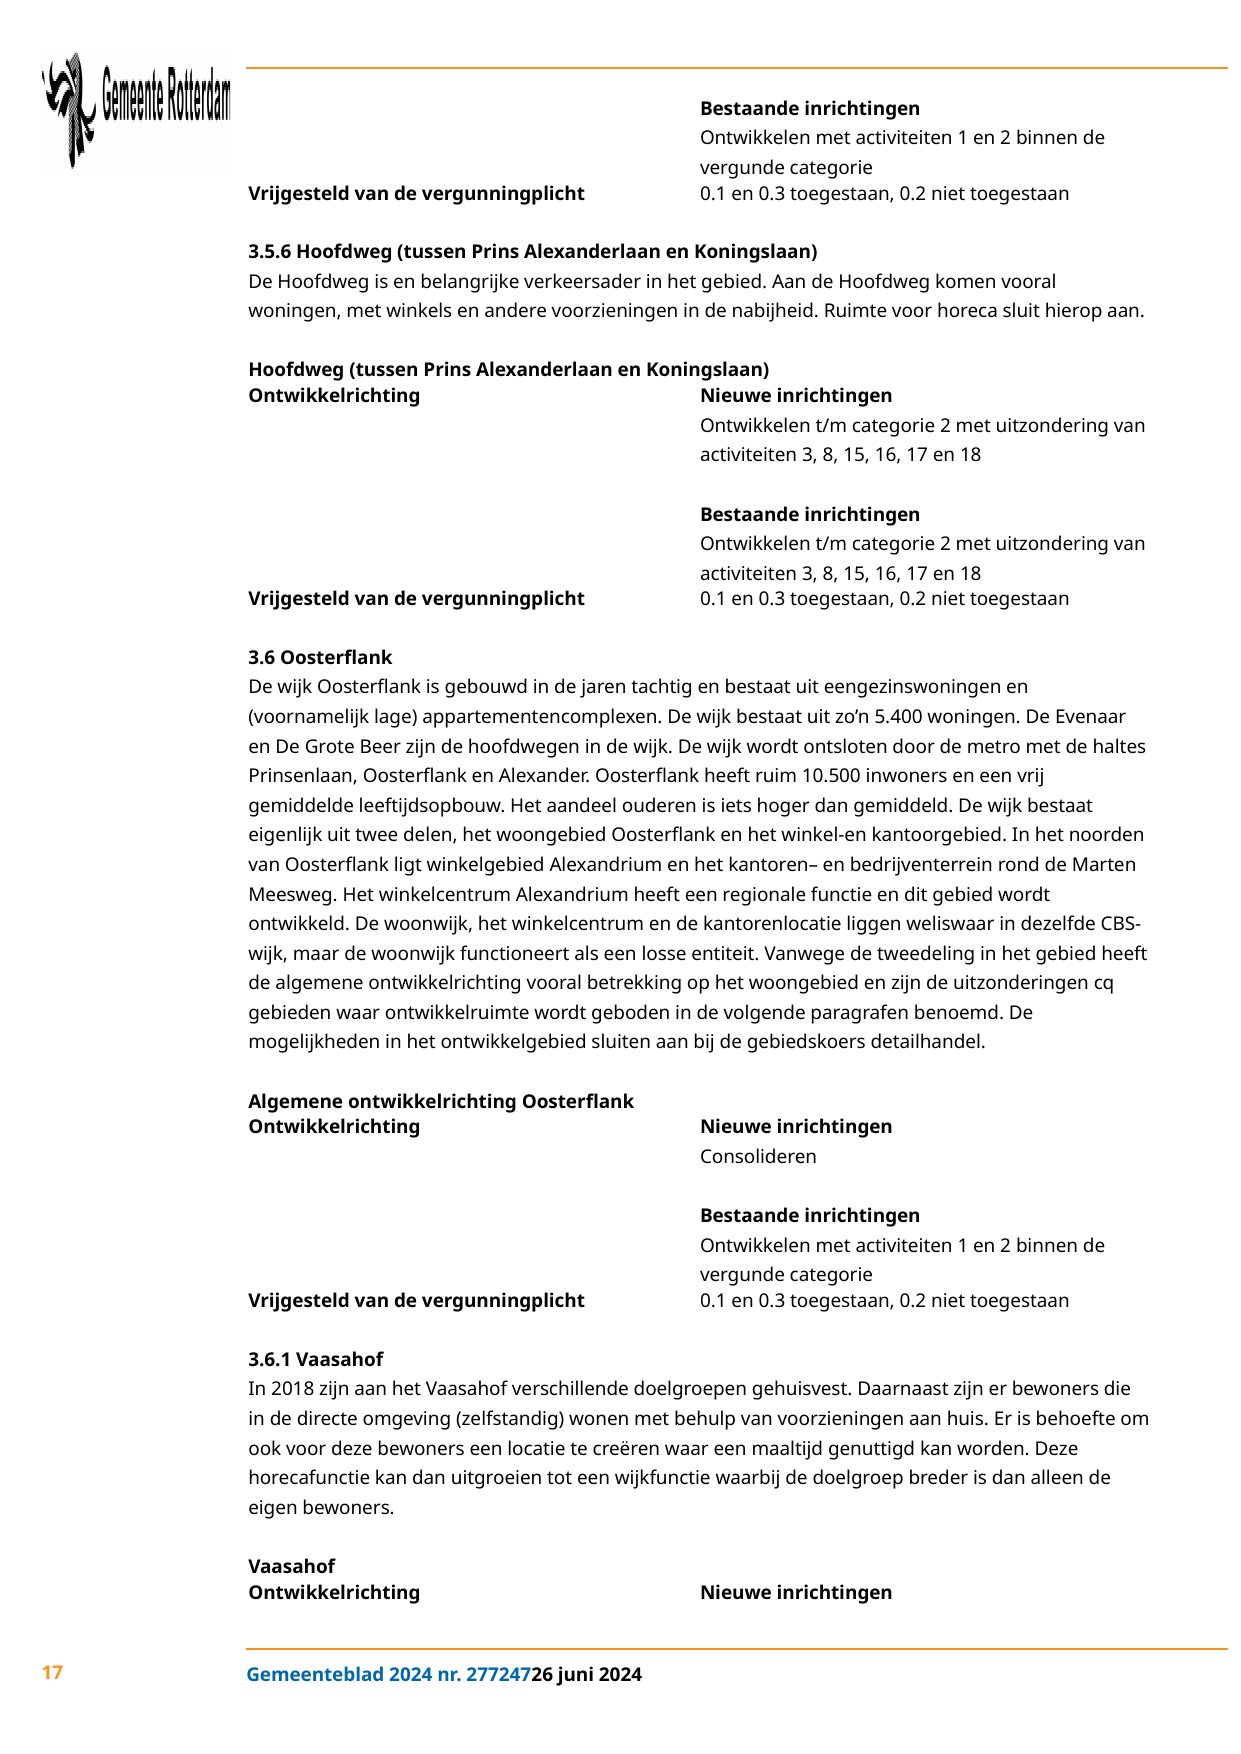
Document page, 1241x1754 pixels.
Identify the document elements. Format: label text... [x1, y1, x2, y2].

table_cell Ontwikkelrichting [248, 383, 700, 586]
table_cell Ontwikkelrichting [248, 1114, 700, 1287]
table_cell [248, 95, 700, 180]
table_header Vaasahof [248, 1553, 1152, 1579]
table_cell Ontwikkelrichting [248, 1579, 700, 1604]
table_cell Nieuwe inrichtingen [700, 1579, 1152, 1604]
table_cell Vrijgesteld van de vergunningplicht [248, 1288, 700, 1313]
table_cell 0.1 en 0.3 toegestaan, 0.2 niet toegestaan [700, 180, 1152, 205]
table_cell Nieuwe inrichtingen Consolideren Bestaande inrichtingen Ontwikkelen met activiteiten 1 en 2 binnen de vergunde categorie [700, 1114, 1152, 1287]
table_header Algemene ontwikkelrichting Oosterflank [248, 1088, 1152, 1114]
text 3.5.6 Hoofdweg (tussen Prins Alexanderlaan en Koningslaan) [248, 238, 1152, 264]
text De Hoofdweg is en belangrijke verkeersader in het gebied. Aan de Hoofdweg komen vooral woningen, met winkels en andere voorzieningen in de nabijheid. Ruimte voor horeca sluit hierop aan. [248, 268, 1152, 323]
table_cell Vrijgesteld van de vergunningplicht [248, 180, 700, 205]
table_cell Vrijgesteld van de vergunningplicht [248, 586, 700, 611]
text De wijk Oosterflank is gebouwd in de jaren tachtig en bestaat uit eengezinswoningen en (voornamelijk lage) appartementencomplexen. De wijk bestaat uit zo’n 5.400 woningen. De Evenaar en De Grote Beer zijn de hoofdwegen in de wijk. De wijk wordt ontsloten door de metro met de haltes Prinsenlaan, Oosterflank en Alexander. Oosterflank heeft ruim 10.500 inwoners en een vrij gemiddelde leeftijdsopbouw. Het aandeel ouderen is iets hoger dan gemiddeld. De wijk bestaat eigenlijk uit twee delen, het woongebied Oosterflank en het winkel-en kantoorgebied. In het noorden van Oosterflank ligt winkelgebied Alexandrium en het kantoren– en bedrijventerrein rond de Marten Meesweg. Het winkelcentrum Alexandrium heeft een regionale functie en dit gebied wordt ontwikkeld. De woonwijk, het winkelcentrum en de kantorenlocatie liggen weliswaar in dezelfde CBS-wijk, maar de woonwijk functioneert als een losse entiteit. Vanwege de tweedeling in het gebied heeft de algemene ontwikkelrichting vooral betrekking op het woongebied en zijn de uitzonderingen cq gebieden waar ontwikkelruimte wordt geboden in de volgende paragrafen benoemd. De mogelijkheden in het ontwikkelgebied sluiten aan bij de gebiedskoers detailhandel. [248, 674, 1152, 1054]
text 3.6 Oosterflank [248, 644, 1152, 670]
picture [41, 47, 231, 172]
table_header Hoofdweg (tussen Prins Alexanderlaan en Koningslaan) [248, 357, 1152, 382]
table_cell Bestaande inrichtingen Ontwikkelen met activiteiten 1 en 2 binnen de vergunde categorie [700, 95, 1152, 180]
table_cell Nieuwe inrichtingen Ontwikkelen t/m categorie 2 met uitzondering van activiteiten 3, 8, 15, 16, 17 en 18 Bestaande inrichtingen Ontwikkelen t/m categorie 2 met uitzondering van activiteiten 3, 8, 15, 16, 17 en 18 [700, 383, 1152, 586]
table_cell 0.1 en 0.3 toegestaan, 0.2 niet toegestaan [700, 1288, 1152, 1313]
text In 2018 zijn aan het Vaasahof verschillende doelgroepen gehuisvest. Daarnaast zijn er bewoners die in de directe omgeving (zelfstandig) wonen met behulp van voorzieningen aan huis. Er is behoefte om ook voor deze bewoners een locatie te creëren waar een maaltijd genuttigd kan worden. Deze horecafunctie kan dan uitgroeien tot een wijkfunctie waarbij de doelgroep breder is dan alleen de eigen bewoners. [248, 1376, 1152, 1519]
table_cell 0.1 en 0.3 toegestaan, 0.2 niet toegestaan [700, 586, 1152, 611]
text 3.6.1 Vaasahof [248, 1346, 1152, 1372]
